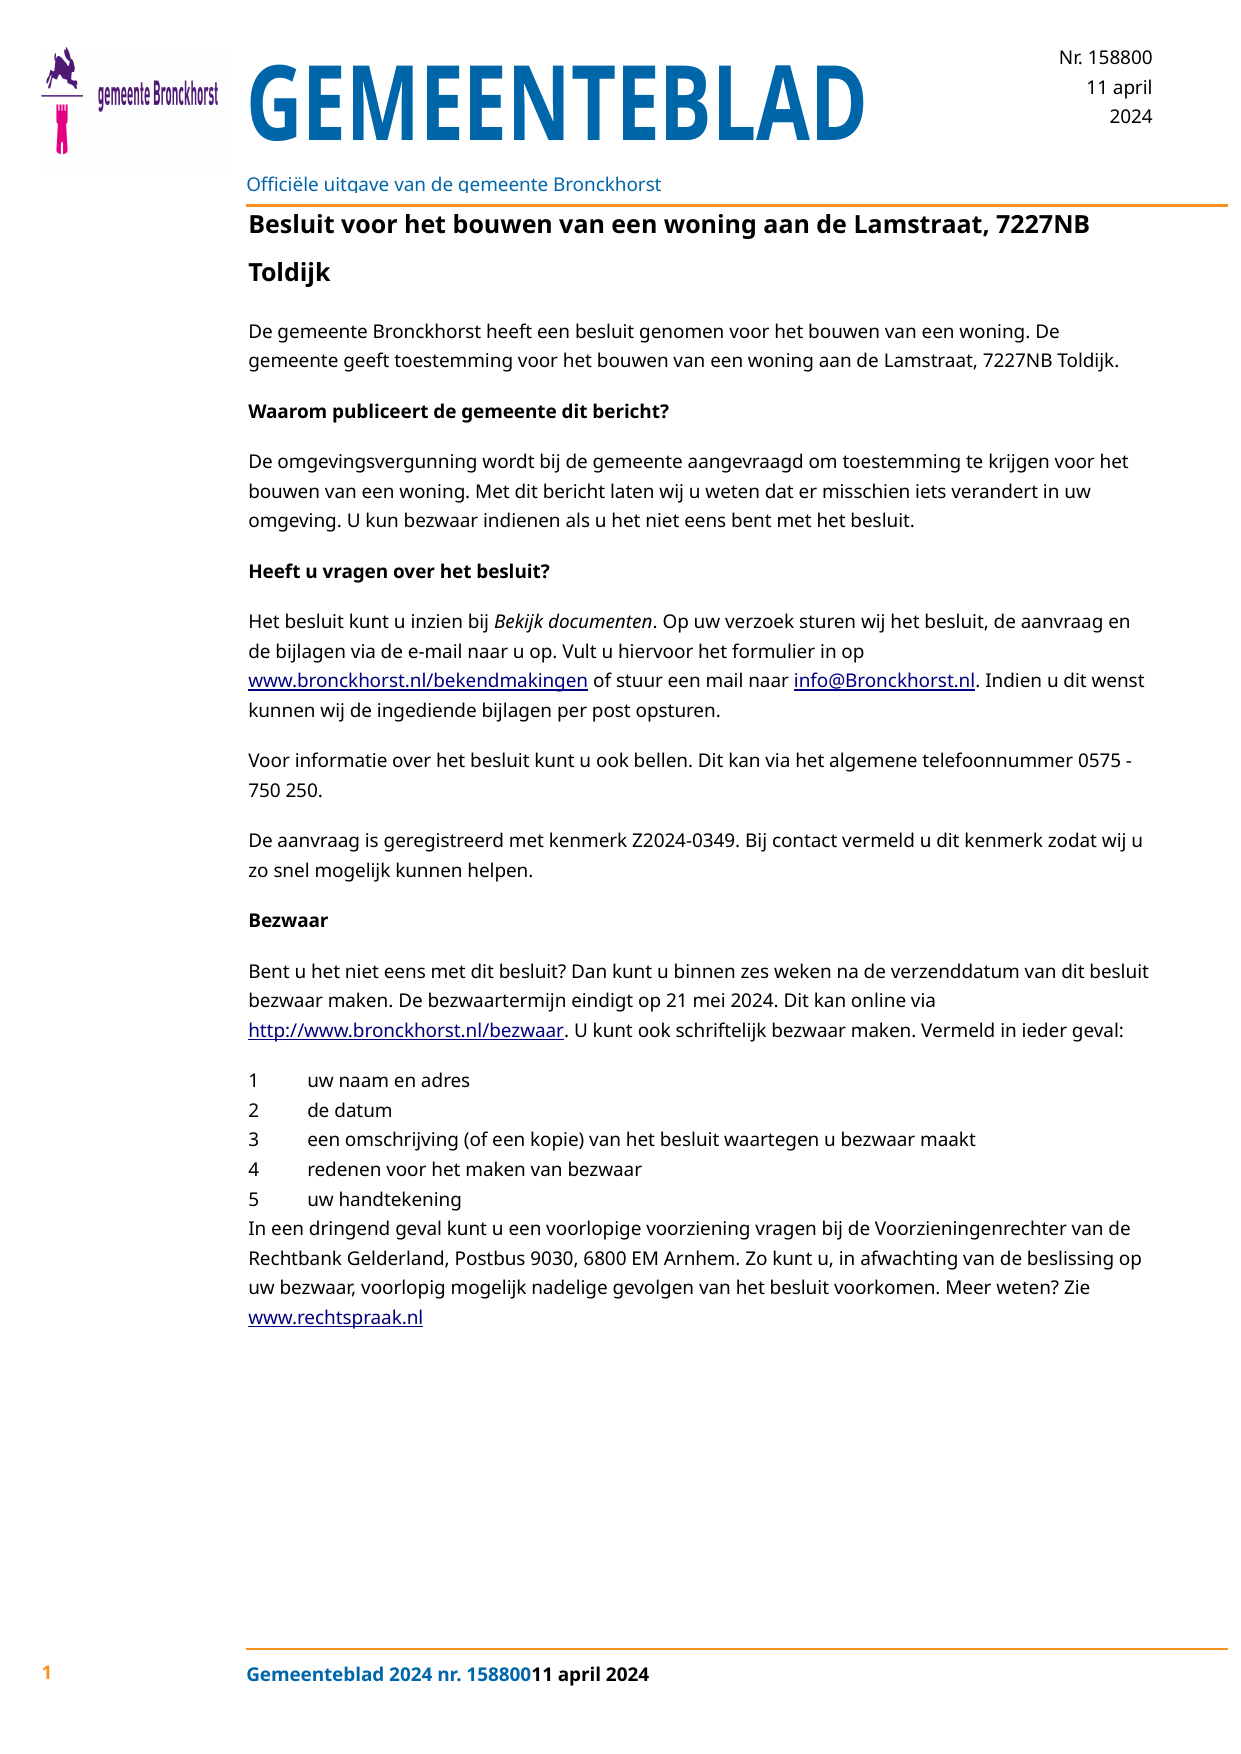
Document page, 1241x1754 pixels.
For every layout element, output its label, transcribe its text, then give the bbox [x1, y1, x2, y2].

text Heeft u vragen over het besluit? [248, 558, 1152, 584]
text Bent u het niet eens met dit besluit? Dan kunt u binnen zes weken na de verzenddatum van dit besluit bezwaar maken. De bezwaartermijn eindigt op 21 mei 2024. Dit kan online via http://www.bronckhorst.nl/bezwaar. U kunt ook schriftelijk bezwaar maken. Vermeld in ieder geval: [248, 958, 1152, 1043]
text Waarom publiceert de gemeente dit bericht? [248, 398, 1152, 424]
list de datum [248, 1097, 1152, 1123]
list een omschrijving (of een kopie) van het besluit waartegen u bezwaar maakt [248, 1127, 1152, 1152]
text Voor informatie over het besluit kunt u ook bellen. Dit kan via het algemene telefoonnummer 0575 - 750 250. [248, 747, 1152, 803]
text Bezwaar [248, 907, 1152, 933]
text De gemeente Bronckhorst heeft een besluit genomen voor het bouwen van een woning. De gemeente geeft toestemming voor het bouwen van een woning aan de Lamstraat, 7227NB Toldijk. [248, 318, 1152, 373]
text Het besluit kunt u inzien bij Bekijk documenten. Op uw verzoek sturen wij het besluit, de aanvraag en de bijlagen via de e-mail naar u op. Vult u hiervoor het formulier in op www.bronckhorst.nl/bekendmakingen of stuur een mail naar info@Bronckhorst.nl. Indien u dit wenst kunnen wij de ingediende bijlagen per post opsturen. [248, 608, 1152, 723]
text Besluit voor het bouwen van een woning aan de Lamstraat, 7227NB Toldijk [248, 207, 1152, 288]
picture [41, 47, 231, 172]
list uw handtekening [248, 1186, 1152, 1212]
list uw naam en adres [248, 1067, 1152, 1093]
text In een dringend geval kunt u een voorlopige voorziening vragen bij de Voorzieningenrechter van de Rechtbank Gelderland, Postbus 9030, 6800 EM Arnhem. Zo kunt u, in afwachting van de beslissing op uw bezwaar, voorlopig mogelijk nadelige gevolgen van het besluit voorkomen. Meer weten? Zie www.rechtspraak.nl [248, 1215, 1152, 1330]
text De aanvraag is geregistreerd met kenmerk Z2024-0349. Bij contact vermeld u dit kenmerk zodat wij u zo snel mogelijk kunnen helpen. [248, 827, 1152, 883]
text De omgevingsvergunning wordt bij de gemeente aangevraagd om toestemming te krijgen voor het bouwen van een woning. Met dit bericht laten wij u weten dat er misschien iets verandert in uw omgeving. U kun bezwaar indienen als u het niet eens bent met het besluit. [248, 448, 1152, 533]
list redenen voor het maken van bezwaar [248, 1156, 1152, 1182]
